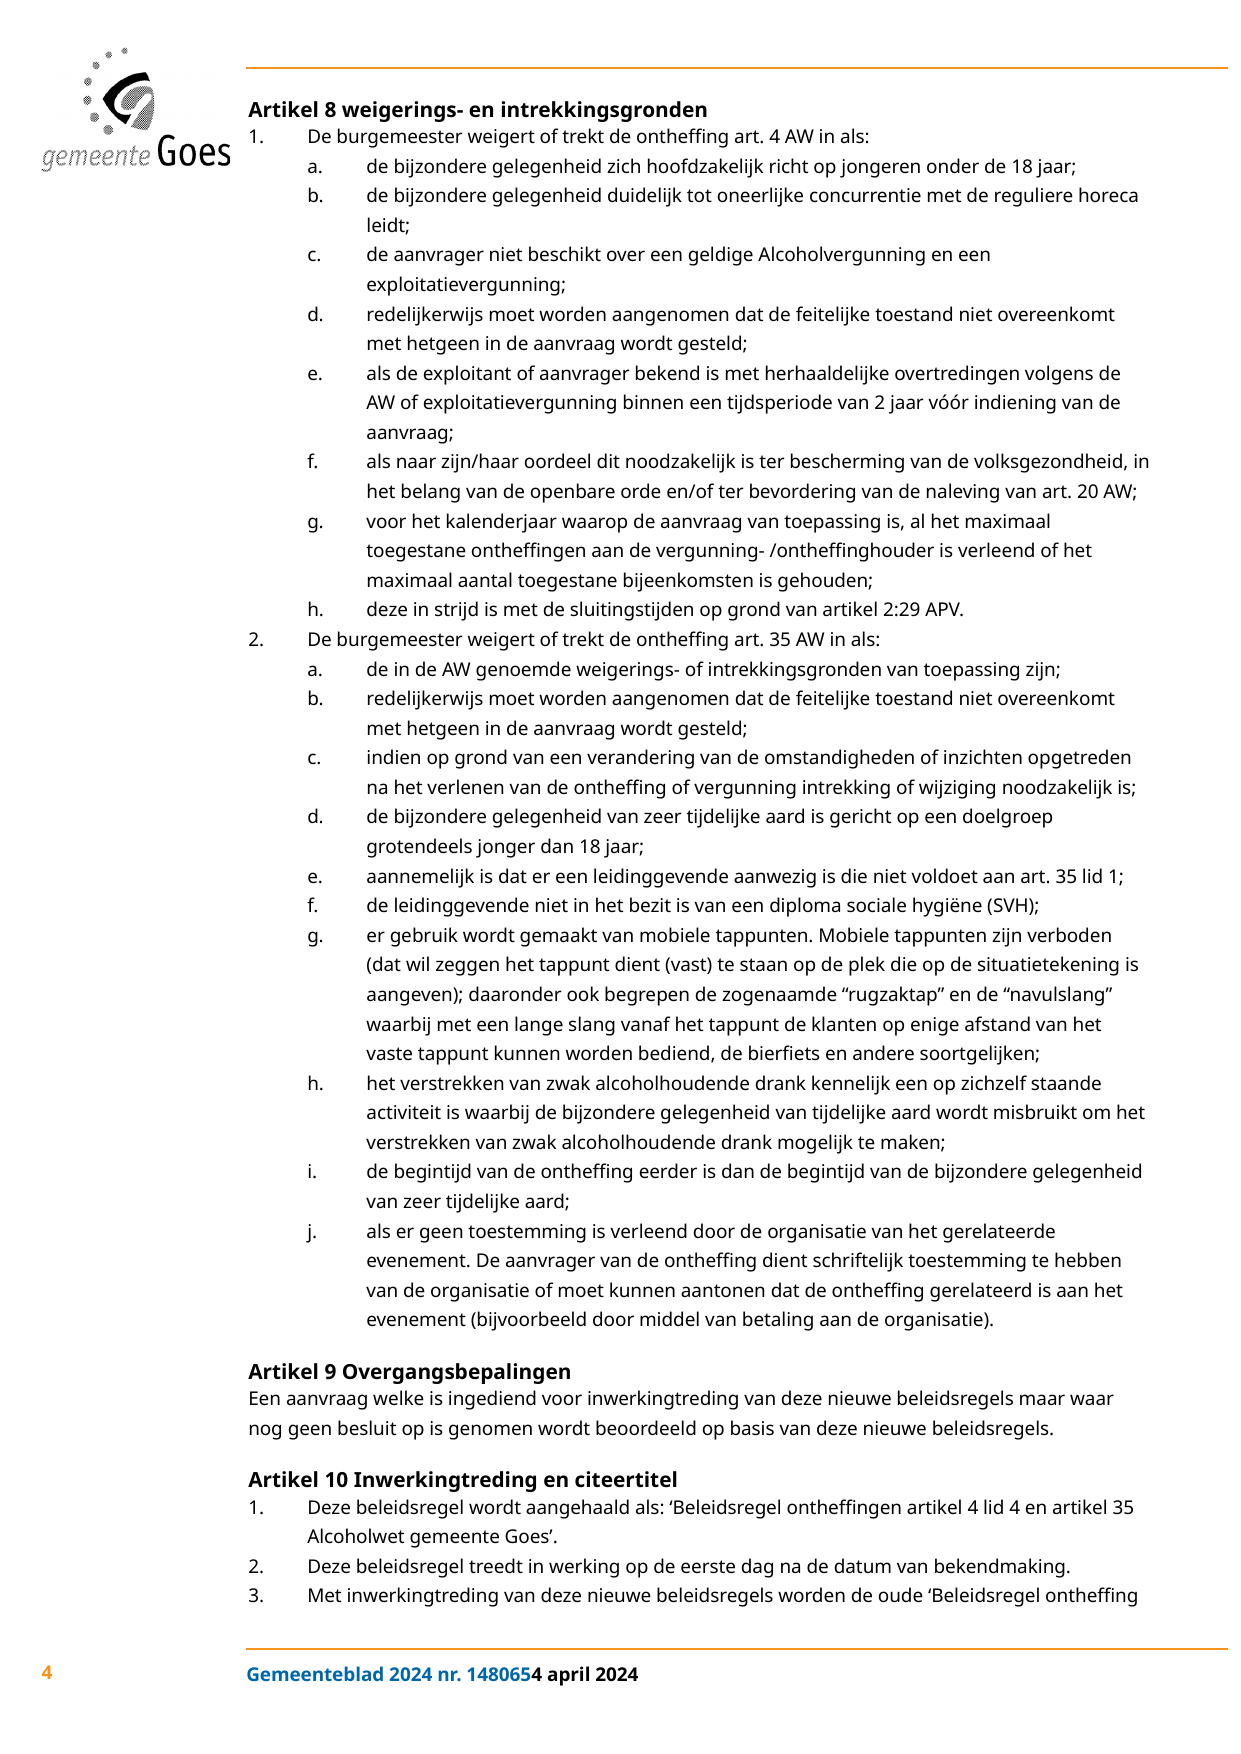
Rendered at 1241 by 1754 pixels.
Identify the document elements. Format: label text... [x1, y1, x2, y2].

list aannemelijk is dat er een leidinggevende aanwezig is die niet voldoet aan art. 35 lid 1; [307, 863, 1152, 888]
list indien op grond van een verandering van de omstandigheden of inzichten opgetreden na het verlenen van de ontheffing of vergunning intrekking of wijziging noodzakelijk is; [307, 744, 1152, 800]
list als de exploitant of aanvrager bekend is met herhaaldelijke overtredingen volgens de AW of exploitatievergunning binnen een tijdsperiode van 2 jaar vóór indiening van de aanvraag; [307, 360, 1152, 445]
list Deze beleidsregel treedt in werking op de eerste dag na de datum van bekendmaking. [248, 1553, 1152, 1579]
text Een aanvraag welke is ingediend voor inwerkingtreding van deze nieuwe beleidsregels maar waar nog geen besluit op is genomen wordt beoordeeld op basis van deze nieuwe beleidsregels. [248, 1385, 1152, 1441]
list voor het kalenderjaar waarop de aanvraag van toepassing is, al het maximaal toegestane ontheffingen aan de vergunning- /ontheffinghouder is verleend of het maximaal aantal toegestane bijeenkomsten is gehouden; [307, 508, 1152, 593]
list als er geen toestemming is verleend door de organisatie van het gerelateerde evenement. De aanvrager van de ontheffing dient schriftelijk toestemming te hebben van de organisatie of moet kunnen aantonen dat de ontheffing gerelateerd is aan het evenement (bijvoorbeeld door middel van betaling aan de organisatie). [307, 1218, 1152, 1332]
list Met inwerkingtreding van deze nieuwe beleidsregels worden de oude ‘Beleidsregel ontheffing [248, 1583, 1152, 1608]
list de bijzondere gelegenheid duidelijk tot oneerlijke concurrentie met de reguliere horeca leidt; [307, 182, 1152, 238]
picture [41, 47, 231, 172]
list de begintijd van de ontheffing eerder is dan de begintijd van de bijzondere gelegenheid van zeer tijdelijke aard; [307, 1159, 1152, 1214]
text Artikel 10 Inwerkingtreding en citeertitel [248, 1465, 1152, 1494]
list het verstrekken van zwak alcoholhoudende drank kennelijk een op zichzelf staande activiteit is waarbij de bijzondere gelegenheid van tijdelijke aard wordt misbruikt om het verstrekken van zwak alcoholhoudende drank mogelijk te maken; [307, 1070, 1152, 1155]
text Artikel 8 weigerings- en intrekkingsgronden [248, 95, 1152, 123]
text Artikel 9 Overgangsbepalingen [248, 1357, 1152, 1385]
list de in de AW genoemde weigerings- of intrekkingsgronden van toepassing zijn; [307, 656, 1152, 681]
list de bijzondere gelegenheid van zeer tijdelijke aard is gericht op een doelgroep grotendeels jonger dan 18 jaar; [307, 804, 1152, 859]
list de leidinggevende niet in het bezit is van een diploma sociale hygiëne (SVH); [307, 892, 1152, 918]
list er gebruik wordt gemaakt van mobiele tappunten. Mobiele tappunten zijn verboden (dat wil zeggen het tappunt dient (vast) te staan op de plek die op de situatietekening is aangeven); daaronder ook begrepen de zogenaamde “rugzaktap” en de “navulslang” waarbij met een lange slang vanaf het tappunt de klanten op enige afstand van het vaste tappunt kunnen worden bediend, de bierfiets en andere soortgelijken; [307, 922, 1152, 1066]
list Deze beleidsregel wordt aangehaald als: ‘Beleidsregel ontheffingen artikel 4 lid 4 en artikel 35 Alcoholwet gemeente Goes’. [248, 1494, 1152, 1549]
list De burgemeester weigert of trekt de ontheffing art. 4 AW in als: [248, 123, 1152, 149]
list redelijkerwijs moet worden aangenomen dat de feitelijke toestand niet overeenkomt met hetgeen in de aanvraag wordt gesteld; [307, 685, 1152, 741]
list de bijzondere gelegenheid zich hoofdzakelijk richt op jongeren onder de 18 jaar; [307, 153, 1152, 178]
list De burgemeester weigert of trekt de ontheffing art. 35 AW in als: [248, 626, 1152, 652]
list redelijkerwijs moet worden aangenomen dat de feitelijke toestand niet overeenkomt met hetgeen in de aanvraag wordt gesteld; [307, 301, 1152, 356]
list deze in strijd is met de sluitingstijden op grond van artikel 2:29 APV. [307, 597, 1152, 622]
list als naar zijn/haar oordeel dit noodzakelijk is ter bescherming van de volksgezondheid, in het belang van de openbare orde en/of ter bevordering van de naleving van art. 20 AW; [307, 449, 1152, 504]
list de aanvrager niet beschikt over een geldige Alcoholvergunning en een exploitatievergunning; [307, 242, 1152, 297]
